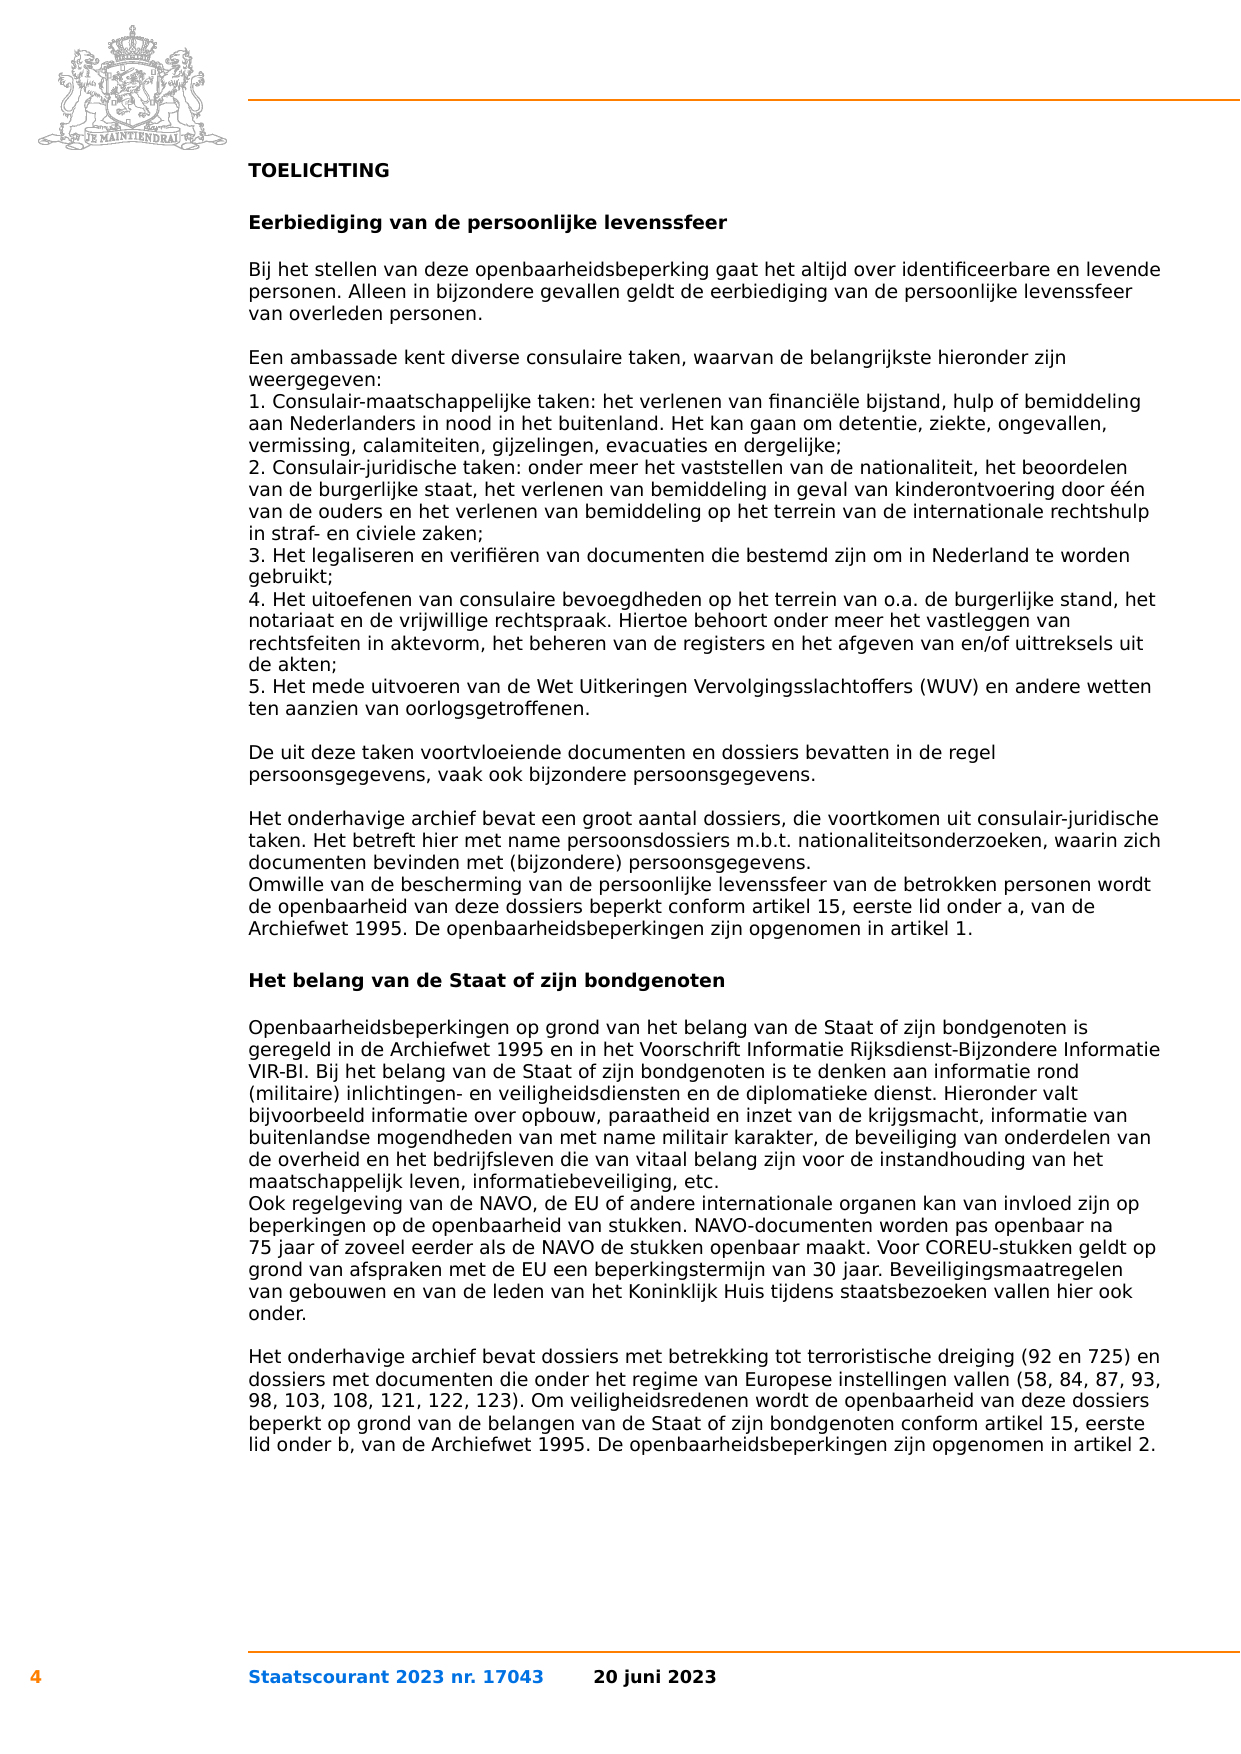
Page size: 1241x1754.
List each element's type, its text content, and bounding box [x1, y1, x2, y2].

text 2. Consulair-juridische taken: onder meer het vaststellen van de nationaliteit, het beoordelen van de burgerlijke staat, het verlenen van bemiddeling in geval van kinderontvoering door één van de ouders en het verlenen van bemiddeling op het terrein van de internationale rechtshulp in straf- en civiele zaken; [248, 457, 1163, 544]
text Bij het stellen van deze openbaarheidsbeperking gaat het altijd over identificeerbare en levende personen. Alleen in bijzondere gevallen geldt de eerbiediging van de persoonlijke levenssfeer van overleden personen. [248, 259, 1163, 325]
text Een ambassade kent diverse consulaire taken, waarvan de belangrijkste hieronder zijn weergegeven: [248, 347, 1163, 391]
text Openbaarheidsbeperkingen op grond van het belang van de Staat of zijn bondgenoten is geregeld in de Archiefwet 1995 en in het Voorschrift Informatie Rijksdienst-Bijzondere Informatie VIR-BI. Bij het belang van de Staat of zijn bondgenoten is te denken aan informatie rond (militaire) inlichtingen- en veiligheidsdiensten en de diplomatieke dienst. Hieronder valt bijvoorbeeld informatie over opbouw, paraatheid en inzet van de krijgsmacht, informatie van buitenlandse mogendheden van met name militair karakter, de beveiliging van onderdelen van de overheid en het bedrijfsleven die van vitaal belang zijn voor de instandhouding van het maatschappelijk leven, informatiebeveiliging, etc. [248, 1017, 1163, 1193]
text 3. Het legaliseren en verifiëren van documenten die bestemd zijn om in Nederland te worden gebruikt; [248, 544, 1163, 588]
text Omwille van de bescherming van de persoonlijke levenssfeer van de betrokken personen wordt de openbaarheid van deze dossiers beperkt conform artikel 15, eerste lid onder a, van de Archiefwet 1995. De openbaarheidsbeperkingen zijn opgenomen in artikel 1. [248, 874, 1163, 940]
text Het onderhavige archief bevat een groot aantal dossiers, die voortkomen uit consulair-juridische taken. Het betreft hier met name persoonsdossiers m.b.t. nationaliteitsonderzoeken, waarin zich documenten bevinden met (bijzondere) persoonsgegevens. [248, 808, 1163, 874]
picture [38, 25, 227, 150]
text De uit deze taken voortvloeiende documenten en dossiers bevatten in de regel persoonsgegevens, vaak ook bijzondere persoonsgegevens. [248, 742, 1163, 786]
text 1. Consulair-maatschappelijke taken: het verlenen van financiële bijstand, hulp of bemiddeling aan Nederlanders in nood in het buitenland. Het kan gaan om detentie, ziekte, ongevallen, vermissing, calamiteiten, gijzelingen, evacuaties en dergelijke; [248, 391, 1163, 457]
subtitle TOELICHTING [248, 160, 1163, 182]
text Ook regelgeving van de NAVO, de EU of andere internationale organen kan van invloed zijn op beperkingen op de openbaarheid van stukken. NAVO-documenten worden pas openbaar na 75 jaar of zoveel eerder als de NAVO de stukken openbaar maakt. Voor COREU-stukken geldt op grond van afspraken met de EU een beperkingstermijn van 30 jaar. Beveiligingsmaatregelen van gebouwen en van de leden van het Koninklijk Huis tijdens staatsbezoeken vallen hier ook onder. [248, 1193, 1163, 1324]
text 5. Het mede uitvoeren van de Wet Uitkeringen Vervolgingsslachtoffers (WUV) en andere wetten ten aanzien van oorlogsgetroffenen. [248, 676, 1163, 720]
text 4. Het uitoefenen van consulaire bevoegdheden op het terrein van o.a. de burgerlijke stand, het notariaat en de vrijwillige rechtspraak. Hiertoe behoort onder meer het vastleggen van rechtsfeiten in aktevorm, het beheren van de registers en het afgeven van en/of uittreksels uit de akten; [248, 588, 1163, 676]
subtitle Eerbiediging van de persoonlijke levenssfeer [248, 212, 1163, 234]
subtitle Het belang van de Staat of zijn bondgenoten [248, 970, 1163, 992]
text Het onderhavige archief bevat dossiers met betrekking tot terroristische dreiging (92 en 725) en dossiers met documenten die onder het regime van Europese instellingen vallen (58, 84, 87, 93, 98, 103, 108, 121, 122, 123). Om veiligheidsredenen wordt de openbaarheid van deze dossiers beperkt op grond van de belangen van de Staat of zijn bondgenoten conform artikel 15, eerste lid onder b, van de Archiefwet 1995. De openbaarheidsbeperkingen zijn opgenomen in artikel 2. [248, 1346, 1163, 1456]
